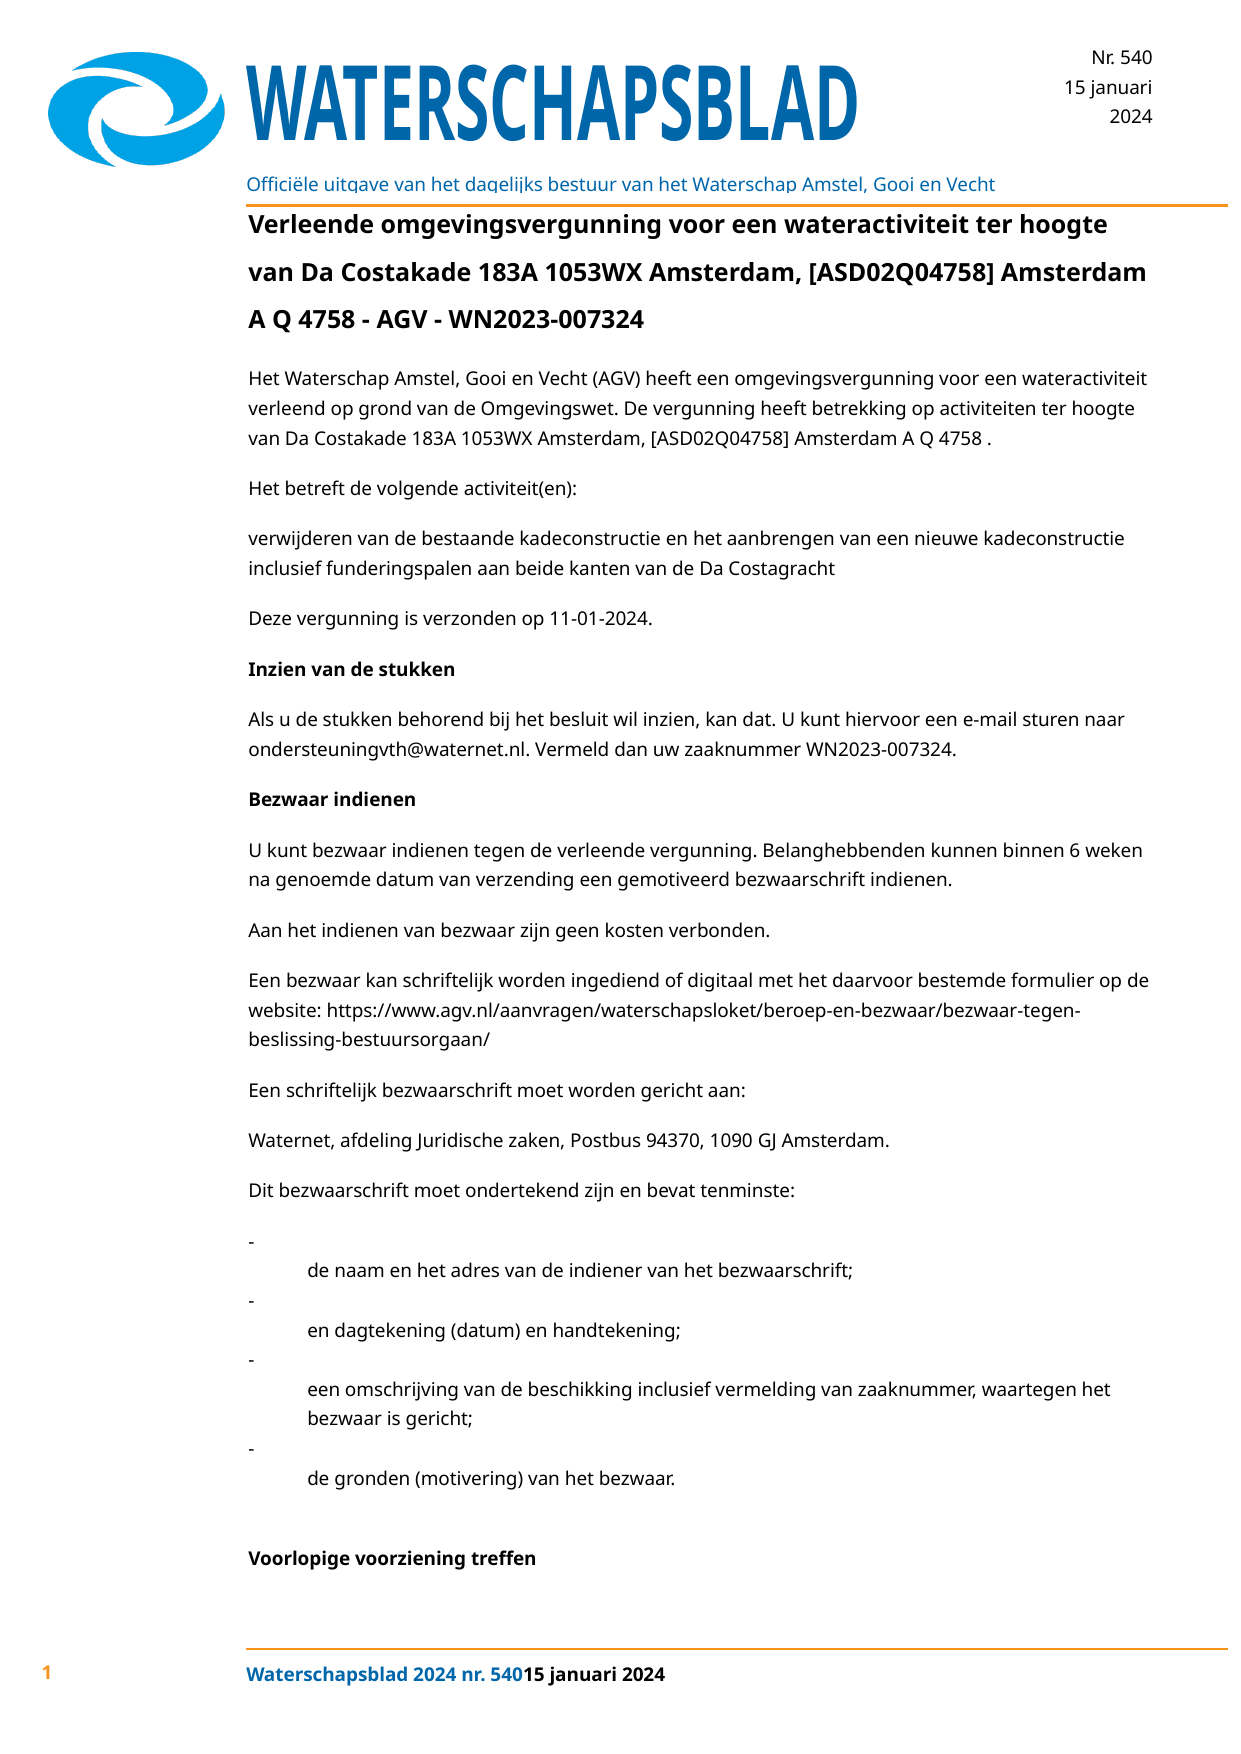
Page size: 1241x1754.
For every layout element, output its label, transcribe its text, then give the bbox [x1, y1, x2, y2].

text U kunt bezwaar indienen tegen de verleende vergunning. Belanghebbenden kunnen binnen 6 weken na genoemde datum van verzending een gemotiveerd bezwaarschrift indienen. [248, 837, 1152, 892]
text Een schriftelijk bezwaarschrift moet worden gericht aan: [248, 1077, 1152, 1102]
list de gronden (motivering) van het bezwaar. [248, 1465, 1152, 1490]
text Aan het indienen van bezwaar zijn geen kosten verbonden. [248, 917, 1152, 942]
text verwijderen van de bestaande kadeconstructie en het aanbrengen van een nieuwe kadeconstructie inclusief funderingspalen aan beide kanten van de Da Costagracht [248, 526, 1152, 581]
list en dagtekening (datum) en handtekening; [248, 1317, 1152, 1342]
text Inzien van de stukken [248, 656, 1152, 682]
list een omschrijving van de beschikking inclusief vermelding van zaaknummer, waartegen het bezwaar is gericht; [248, 1376, 1152, 1431]
list de naam en het adres van de indiener van het bezwaarschrift; [248, 1258, 1152, 1283]
text Het Waterschap Amstel, Gooi en Vecht (AGV) heeft een omgevingsvergunning voor een wateractiviteit verleend op grond van de Omgevingswet. De vergunning heeft betrekking op activiteiten ter hoogte van Da Costakade 183A 1053WX Amsterdam, [ASD02Q04758] Amsterdam A Q 4758 . [248, 366, 1152, 450]
text Een bezwaar kan schriftelijk worden ingediend of digitaal met het daarvoor bestemde formulier op de website: https://www.agv.nl/aanvragen/waterschapsloket/beroep-en-bezwaar/bezwaar-tegen-beslissing-bestuursorgaan/ [248, 967, 1152, 1052]
text Waternet, afdeling Juridische zaken, Postbus 94370, 1090 GJ Amsterdam. [248, 1127, 1152, 1153]
text Dit bezwaarschrift moet ondertekend zijn en bevat tenminste: [248, 1178, 1152, 1203]
text Bezwaar indienen [248, 786, 1152, 812]
text Als u de stukken behorend bij het besluit wil inzien, kan dat. U kunt hiervoor een e-mail sturen naar ondersteuningvth@waternet.nl. Vermeld dan uw zaaknummer WN2023-007324. [248, 706, 1152, 762]
picture [41, 47, 231, 172]
text Het betreft de volgende activiteit(en): [248, 475, 1152, 501]
text Voorlopige voorziening treffen [248, 1545, 1152, 1570]
text Verleende omgevingsvergunning voor een wateractiviteit ter hoogte van Da Costakade 183A 1053WX Amsterdam, [ASD02Q04758] Amsterdam A Q 4758 - AGV - WN2023-007324 [248, 207, 1152, 336]
text Deze vergunning is verzonden op 11-01-2024. [248, 606, 1152, 631]
